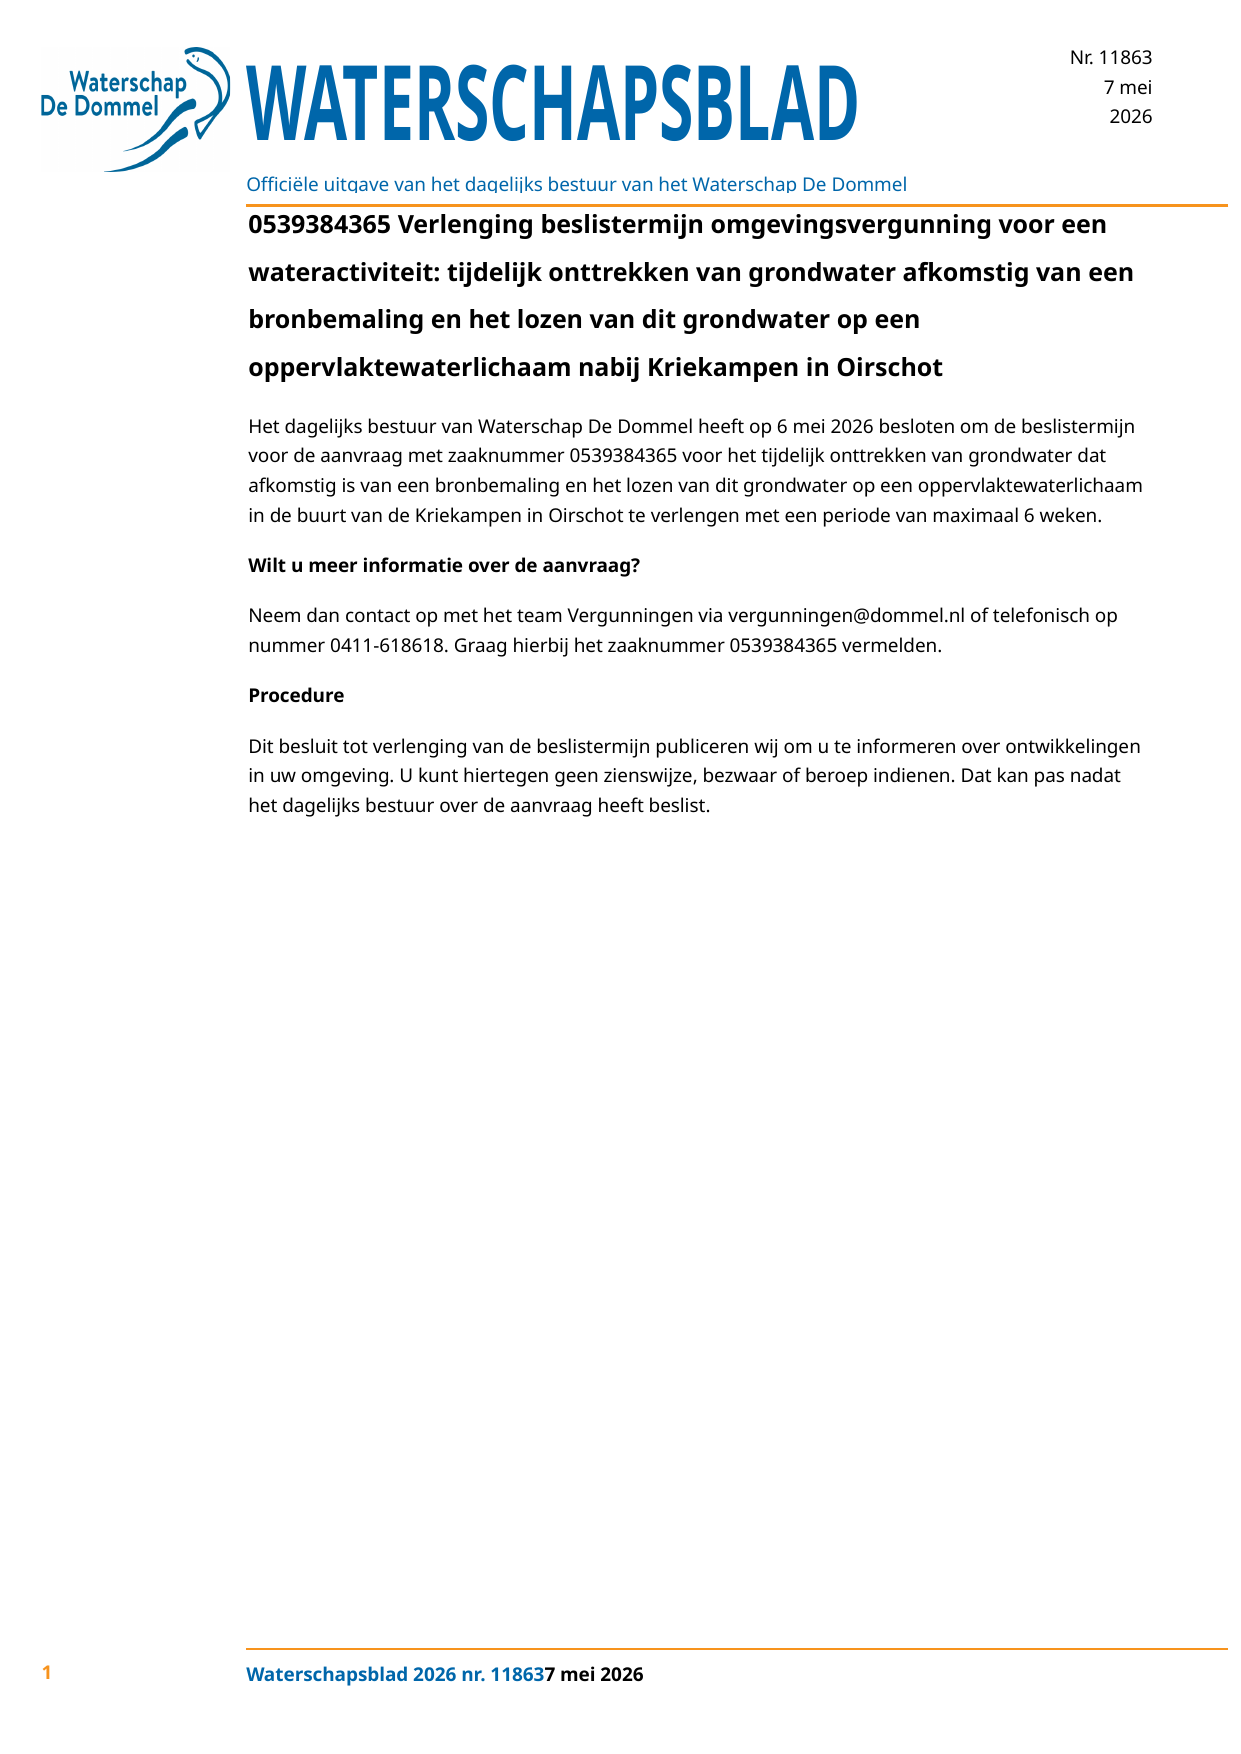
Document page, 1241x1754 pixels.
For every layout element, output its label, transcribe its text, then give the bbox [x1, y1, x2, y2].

text Neem dan contact op met het team Vergunningen via vergunningen@dommel.nl of telefonisch op nummer 0411-618618. Graag hierbij het zaaknummer 0539384365 vermelden. [248, 603, 1152, 658]
text 0539384365 Verlenging beslistermijn omgevingsvergunning voor een wateractiviteit: tijdelijk onttrekken van grondwater afkomstig van een bronbemaling en het lozen van dit grondwater op een oppervlaktewaterlichaam nabij Kriekampen in Oirschot [248, 207, 1152, 384]
text Procedure [248, 683, 1152, 708]
text Dit besluit tot verlenging van de beslistermijn publiceren wij om u te informeren over ontwikkelingen in uw omgeving. U kunt hiertegen geen zienswijze, bezwaar of beroep indienen. Dat kan pas nadat het dagelijks bestuur over de aanvraag heeft beslist. [248, 733, 1152, 818]
picture [198, 118, 210, 131]
picture [45, 99, 51, 111]
picture [204, 47, 231, 76]
picture [41, 47, 231, 172]
text Het dagelijks bestuur van Waterschap De Dommel heeft op 6 mei 2026 besloten om de beslistermijn voor de aanvraag met zaaknummer 0539384365 voor het tijdelijk onttrekken van grondwater dat afkomstig is van een bronbemaling en het lozen van dit grondwater op een oppervlaktewaterlichaam in de buurt van de Kriekampen in Oirschot te verlengen met een periode van maximaal 6 weken. [248, 413, 1152, 528]
text Wilt u meer informatie over de aanvraag? [248, 552, 1152, 578]
